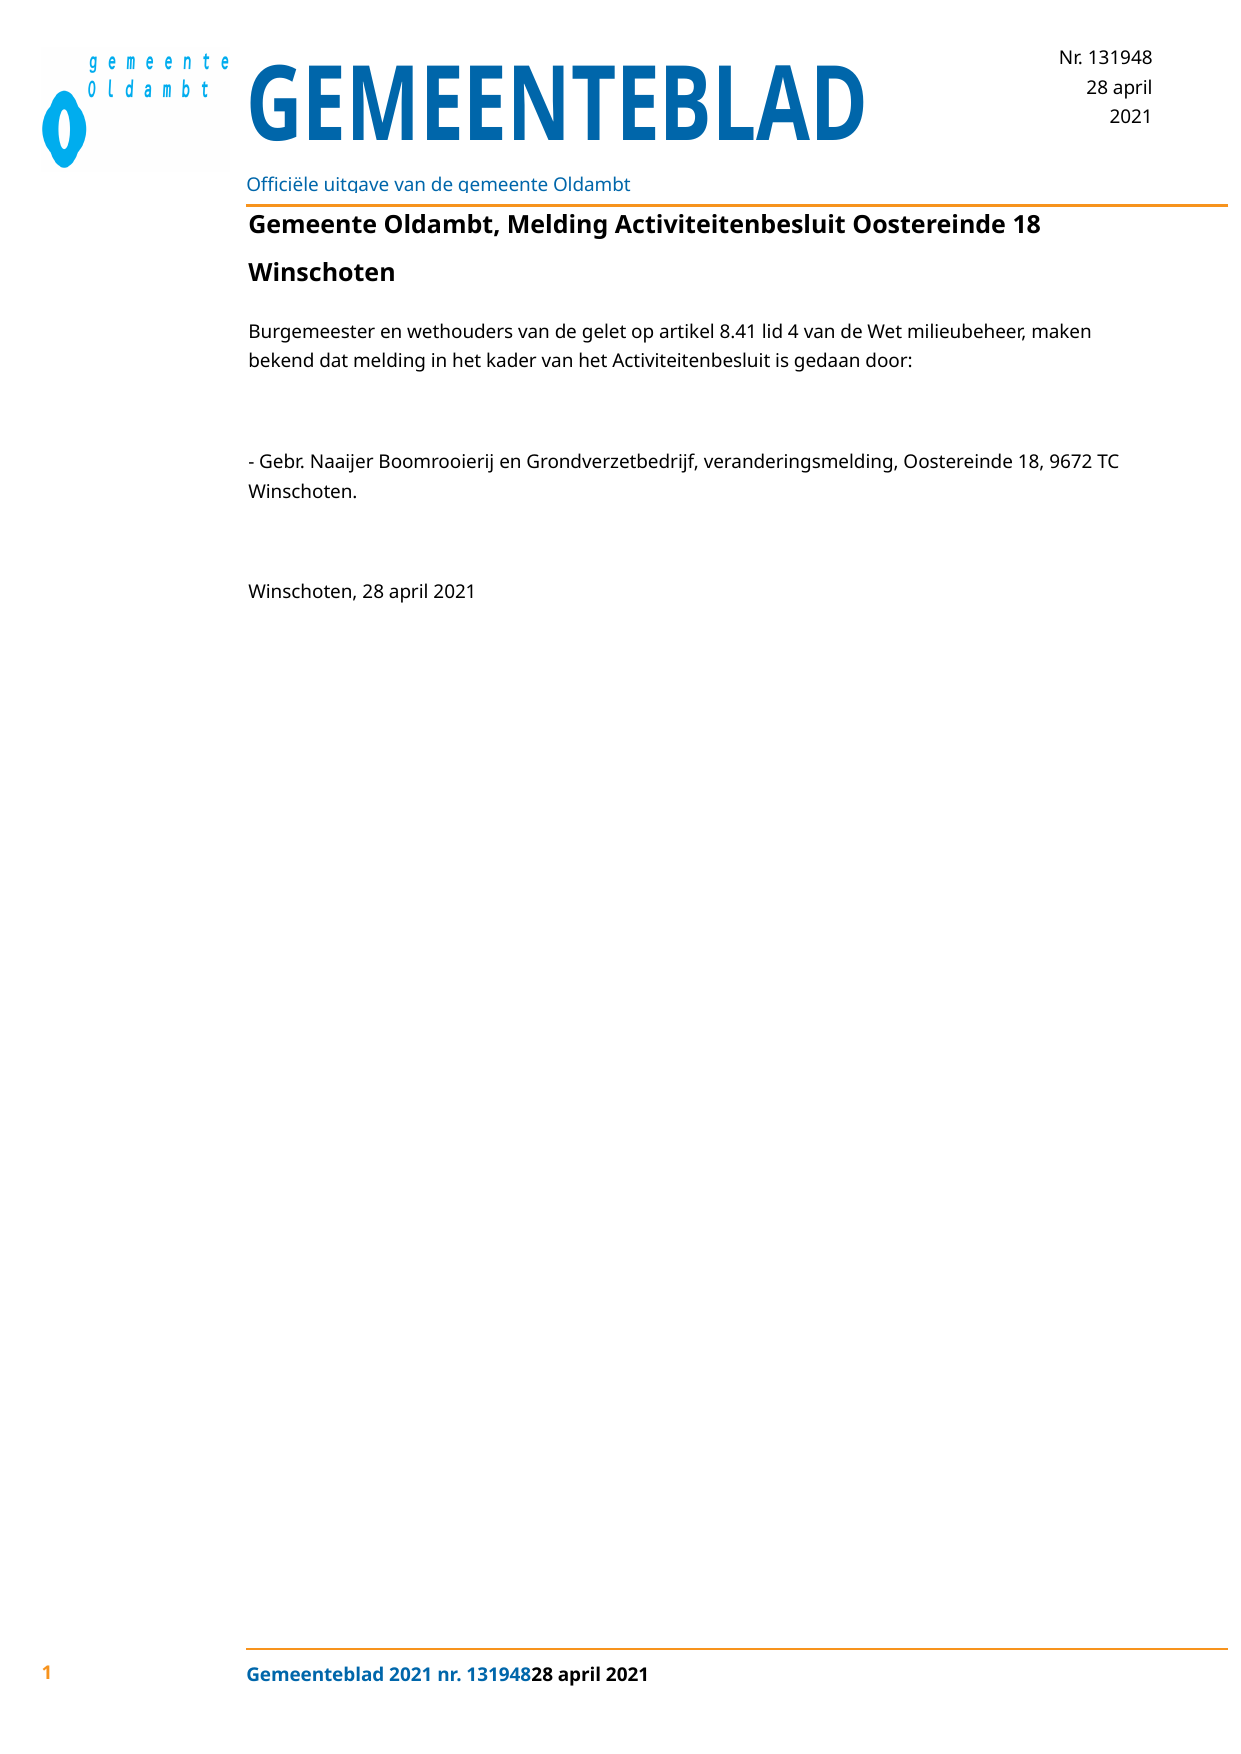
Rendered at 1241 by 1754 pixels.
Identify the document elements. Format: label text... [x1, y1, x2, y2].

picture [41, 47, 231, 172]
text - Gebr. Naaijer Boomrooierij en Grondverzetbedrijf, veranderingsmelding, Oostereinde 18, 9672 TC Winschoten. [248, 448, 1152, 504]
text Burgemeester en wethouders van de gelet op artikel 8.41 lid 4 van de Wet milieubeheer, maken bekend dat melding in het kader van het Activiteitenbesluit is gedaan door: [248, 318, 1152, 373]
text Winschoten, 28 april 2021 [248, 579, 1152, 604]
text Gemeente Oldambt, Melding Activiteitenbesluit Oostereinde 18 Winschoten [248, 207, 1152, 288]
